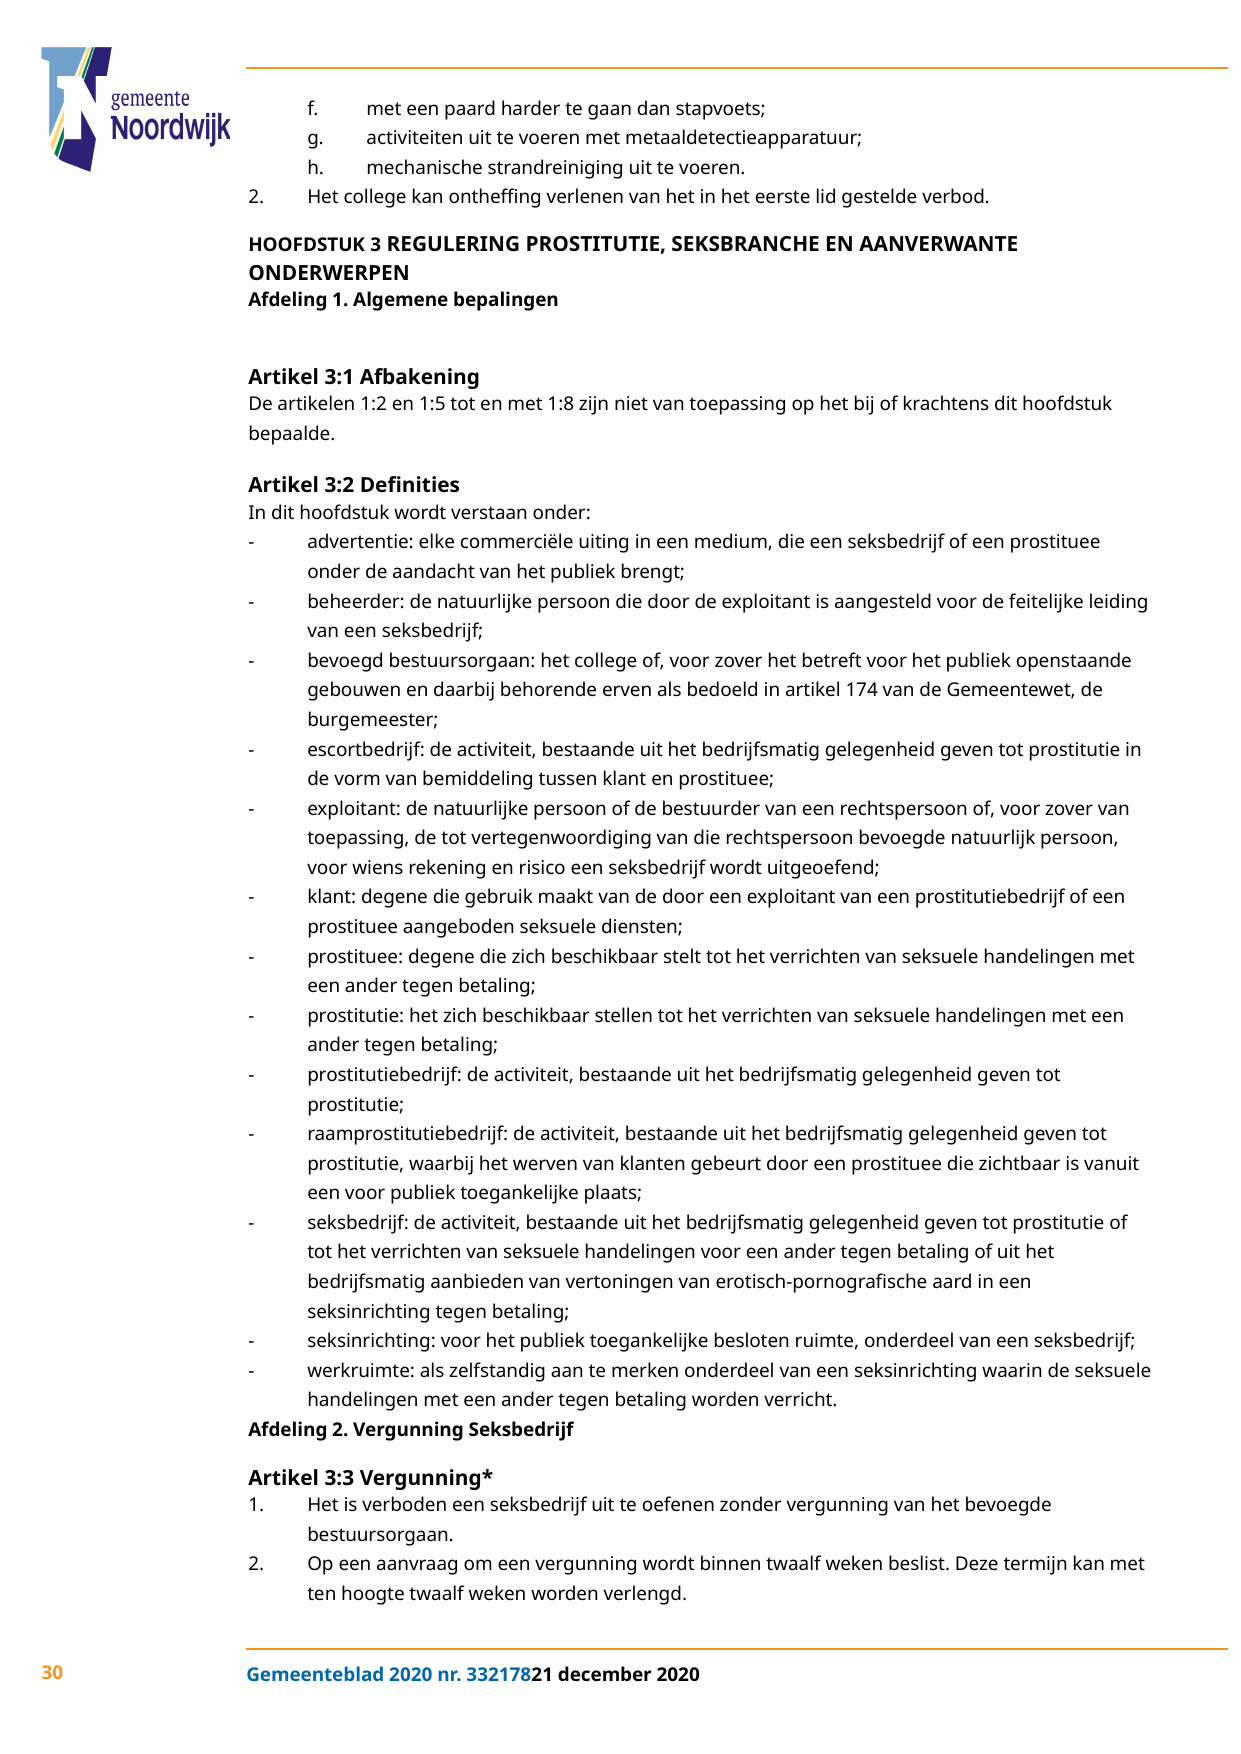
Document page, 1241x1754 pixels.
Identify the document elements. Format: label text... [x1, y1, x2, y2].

text Artikel 3:1 Afbakening [248, 362, 1152, 391]
list raamprostitutiebedrijf: de activiteit, bestaande uit het bedrijfsmatig gelegenheid geven tot prostitutie, waarbij het werven van klanten gebeurt door een prostituee die zichtbaar is vanuit een voor publiek toegankelijke plaats; [248, 1120, 1152, 1205]
text De artikelen 1:2 en 1:5 tot en met 1:8 zijn niet van toepassing op het bij of krachtens dit hoofdstuk bepaalde. [248, 391, 1152, 446]
list prostitutie: het zich beschikbaar stellen tot het verrichten van seksuele handelingen met een ander tegen betaling; [248, 1002, 1152, 1057]
list seksinrichting: voor het publiek toegankelijke besloten ruimte, onderdeel van een seksbedrijf; [248, 1327, 1152, 1353]
text Afdeling 1. Algemene bepalingen [248, 286, 1152, 312]
list escortbedrijf: de activiteit, bestaande uit het bedrijfsmatig gelegenheid geven tot prostitutie in de vorm van bemiddeling tussen klant en prostituee; [248, 736, 1152, 791]
list bevoegd bestuursorgaan: het college of, voor zover het betreft voor het publiek openstaande gebouwen en daarbij behorende erven als bedoeld in artikel 174 van de Gemeentewet, de burgemeester; [248, 647, 1152, 732]
list mechanische strandreiniging uit te voeren. [307, 154, 1152, 180]
list activiteiten uit te voeren met metaaldetectieapparatuur; [307, 124, 1152, 150]
text Artikel 3:3 Vergunning* [248, 1463, 1152, 1491]
list Het is verboden een seksbedrijf uit te oefenen zonder vergunning van het bevoegde bestuursorgaan. [248, 1491, 1152, 1546]
list exploitant: de natuurlijke persoon of de bestuurder van een rechtspersoon of, voor zover van toepassing, de tot vertegenwoordiging van die rechtspersoon bevoegde natuurlijk persoon, voor wiens rekening en risico een seksbedrijf wordt uitgeoefend; [248, 795, 1152, 880]
list werkruimte: als zelfstandig aan te merken onderdeel van een seksinrichting waarin de seksuele handelingen met een ander tegen betaling worden verricht. [248, 1357, 1152, 1412]
text Afdeling 2. Vergunning Seksbedrijf [248, 1416, 1152, 1442]
list Op een aanvraag om een vergunning wordt binnen twaalf weken beslist. Deze termijn kan met ten hoogte twaalf weken worden verlengd. [248, 1550, 1152, 1606]
picture [41, 47, 231, 172]
list advertentie: elke commerciële uiting in een medium, die een seksbedrijf of een prostituee onder de aandacht van het publiek brengt; [248, 529, 1152, 584]
list seksbedrijf: de activiteit, bestaande uit het bedrijfsmatig gelegenheid geven tot prostitutie of tot het verrichten van seksuele handelingen voor een ander tegen betaling of uit het bedrijfsmatig aanbieden van vertoningen van erotisch-pornografische aard in een seksinrichting tegen betaling; [248, 1209, 1152, 1323]
list Het college kan ontheffing verlenen van het in het eerste lid gestelde verbod. [248, 183, 1152, 209]
text Artikel 3:2 Definities [248, 471, 1152, 499]
text HOOFDSTUK 3 REGULERING PROSTITUTIE, SEKSBRANCHE EN AANVERWANTE ONDERWERPEN [248, 229, 1152, 286]
list prostituee: degene die zich beschikbaar stelt tot het verrichten van seksuele handelingen met een ander tegen betaling; [248, 943, 1152, 998]
text In dit hoofdstuk wordt verstaan onder: [248, 499, 1152, 525]
list beheerder: de natuurlijke persoon die door de exploitant is aangesteld voor de feitelijke leiding van een seksbedrijf; [248, 588, 1152, 643]
list klant: degene die gebruik maakt van de door een exploitant van een prostitutiebedrijf of een prostituee aangeboden seksuele diensten; [248, 884, 1152, 939]
list prostitutiebedrijf: de activiteit, bestaande uit het bedrijfsmatig gelegenheid geven tot prostitutie; [248, 1061, 1152, 1116]
list met een paard harder te gaan dan stapvoets; [307, 95, 1152, 121]
